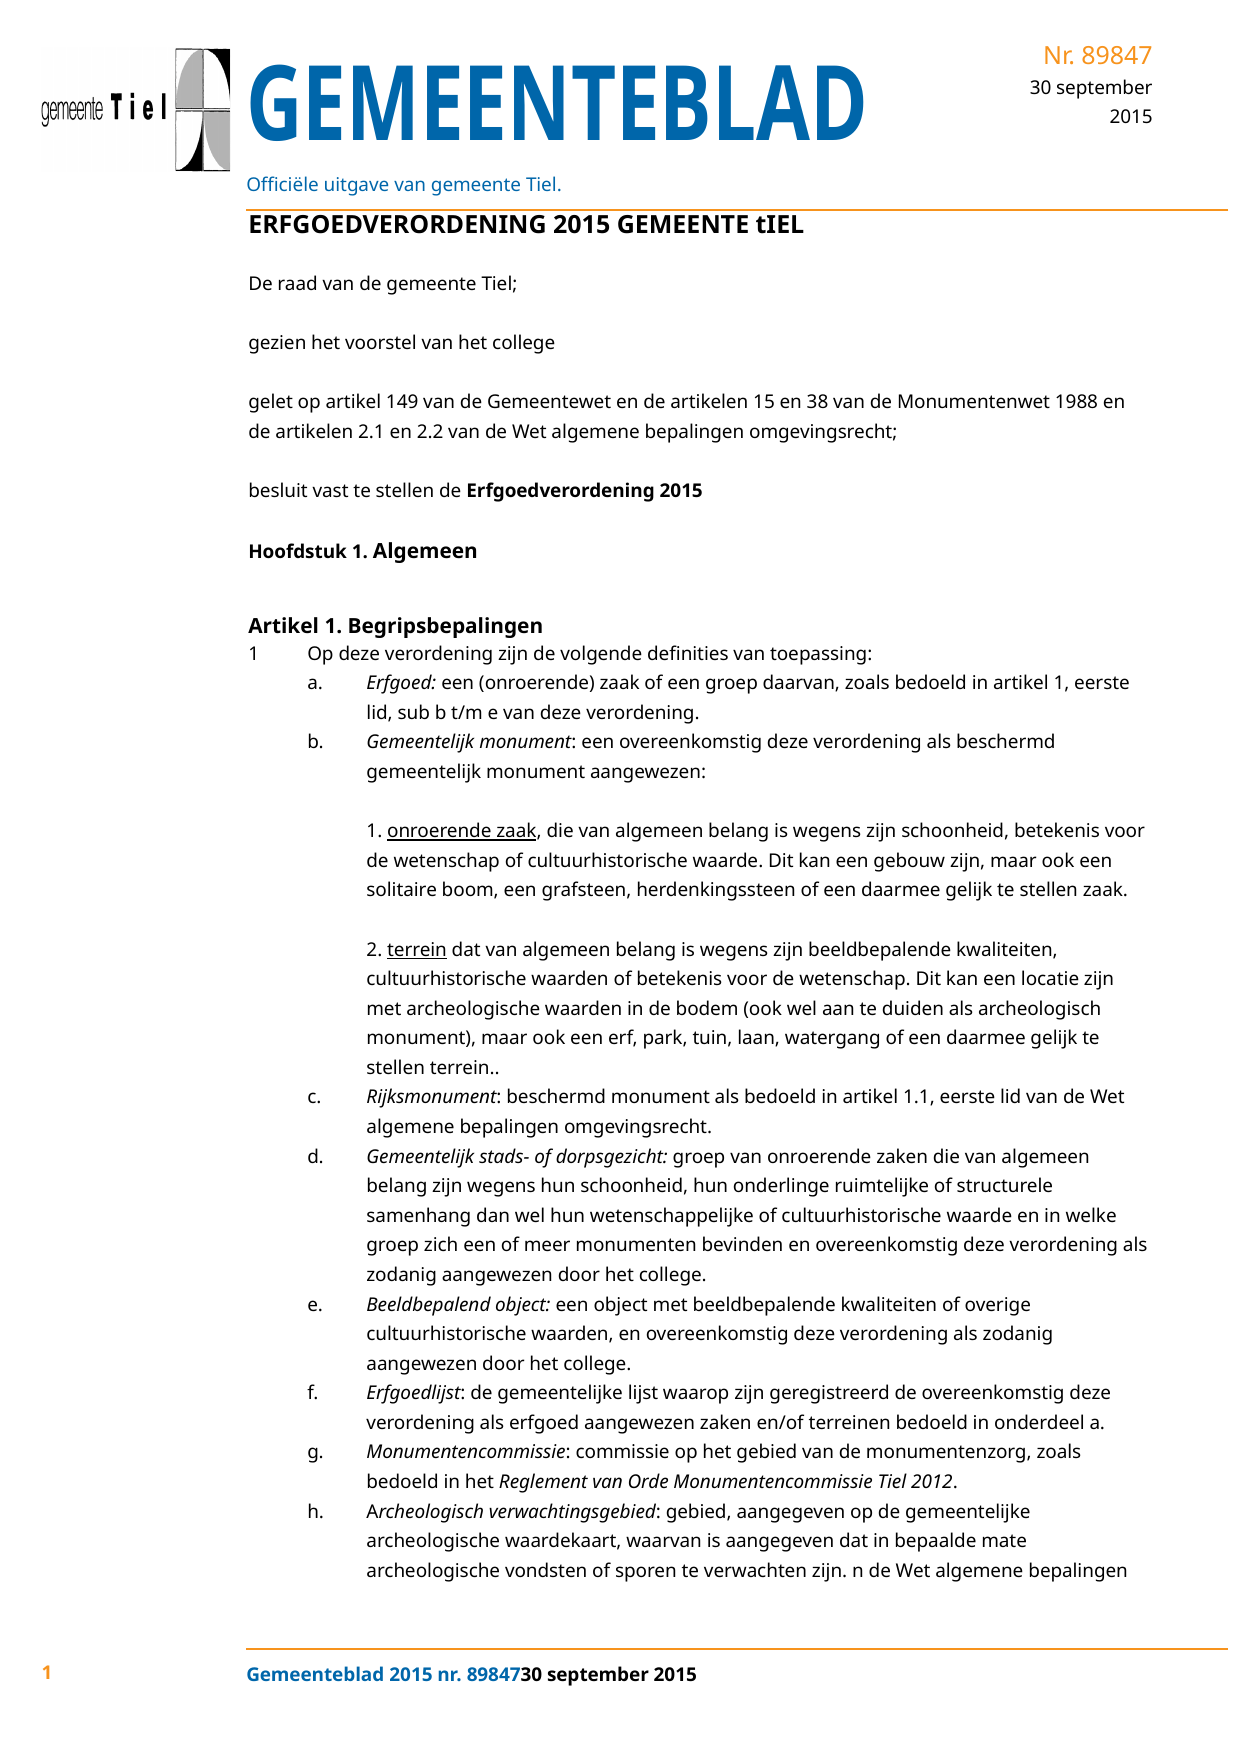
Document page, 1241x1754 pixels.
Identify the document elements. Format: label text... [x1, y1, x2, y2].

list Monumentencommissie: commissie op het gebied van de monumentenzorg, zoals bedoeld in het Reglement van Orde Monumentencommissie Tiel 2012. [307, 1439, 1152, 1494]
list Archeologisch verwachtingsgebied: gebied, aangegeven op de gemeentelijke archeologische waardekaart, waarvan is aangegeven dat in bepaalde mate archeologische vondsten of sporen te verwachten zijn. n de Wet algemene bepalingen [307, 1498, 1152, 1583]
text gezien het voorstel van het college [248, 329, 1152, 355]
list 2. terrein dat van algemeen belang is wegens zijn beeldbepalende kwaliteiten, cultuurhistorische waarden of betekenis voor de wetenschap. Dit kan een locatie zijn met archeologische waarden in de bodem (ook wel aan te duiden als archeologisch monument), maar ook een erf, park, tuin, laan, watergang of een daarmee gelijk te stellen terrein.. [307, 936, 1152, 1080]
list Op deze verordening zijn de volgende definities van toepassing: [248, 640, 1152, 666]
list Gemeentelijk monument: een overeenkomstig deze verordening als beschermd gemeentelijk monument aangewezen: [307, 729, 1152, 784]
text ERFGOEDVERORDENING 2015 GEMEENTE tIEL [248, 211, 1152, 241]
text De raad van de gemeente Tiel; [248, 270, 1152, 296]
text gelet op artikel 149 van de Gemeentewet en de artikelen 15 en 38 van de Monumentenwet 1988 en de artikelen 2.1 en 2.2 van de Wet algemene bepalingen omgevingsrecht; [248, 389, 1152, 444]
text Artikel 1. Begripsbepalingen [248, 612, 1152, 640]
list Rijksmonument: beschermd monument als bedoeld in artikel 1.1, eerste lid van de Wet algemene bepalingen omgevingsrecht. [307, 1084, 1152, 1139]
list 1. onroerende zaak, die van algemeen belang is wegens zijn schoonheid, betekenis voor de wetenschap of cultuurhistorische waarde. Dit kan een gebouw zijn, maar ook een solitaire boom, een grafsteen, herdenkingssteen of een daarmee gelijk te stellen zaak. [307, 817, 1152, 902]
list Erfgoedlijst: de gemeentelijke lijst waarop zijn geregistreerd de overeenkomstig deze verordening als erfgoed aangewezen zaken en/of terreinen bedoeld in onderdeel a. [307, 1379, 1152, 1435]
text besluit vast te stellen de Erfgoedverordening 2015 [248, 477, 1152, 503]
picture [41, 47, 231, 172]
text Hoofdstuk 1. Algemeen [248, 537, 1152, 565]
list Erfgoed: een (onroerende) zaak of een groep daarvan, zoals bedoeld in artikel 1, eerste lid, sub b t/m e van deze verordening. [307, 669, 1152, 725]
list Beeldbepalend object: een object met beeldbepalende kwaliteiten of overige cultuurhistorische waarden, en overeenkomstig deze verordening als zodanig aangewezen door het college. [307, 1291, 1152, 1376]
list Gemeentelijk stads- of dorpsgezicht: groep van onroerende zaken die van algemeen belang zijn wegens hun schoonheid, hun onderlinge ruimtelijke of structurele samenhang dan wel hun wetenschappelijke of cultuurhistorische waarde en in welke groep zich een of meer monumenten bevinden en overeenkomstig deze verordening als zodanig aangewezen door het college. [307, 1143, 1152, 1287]
